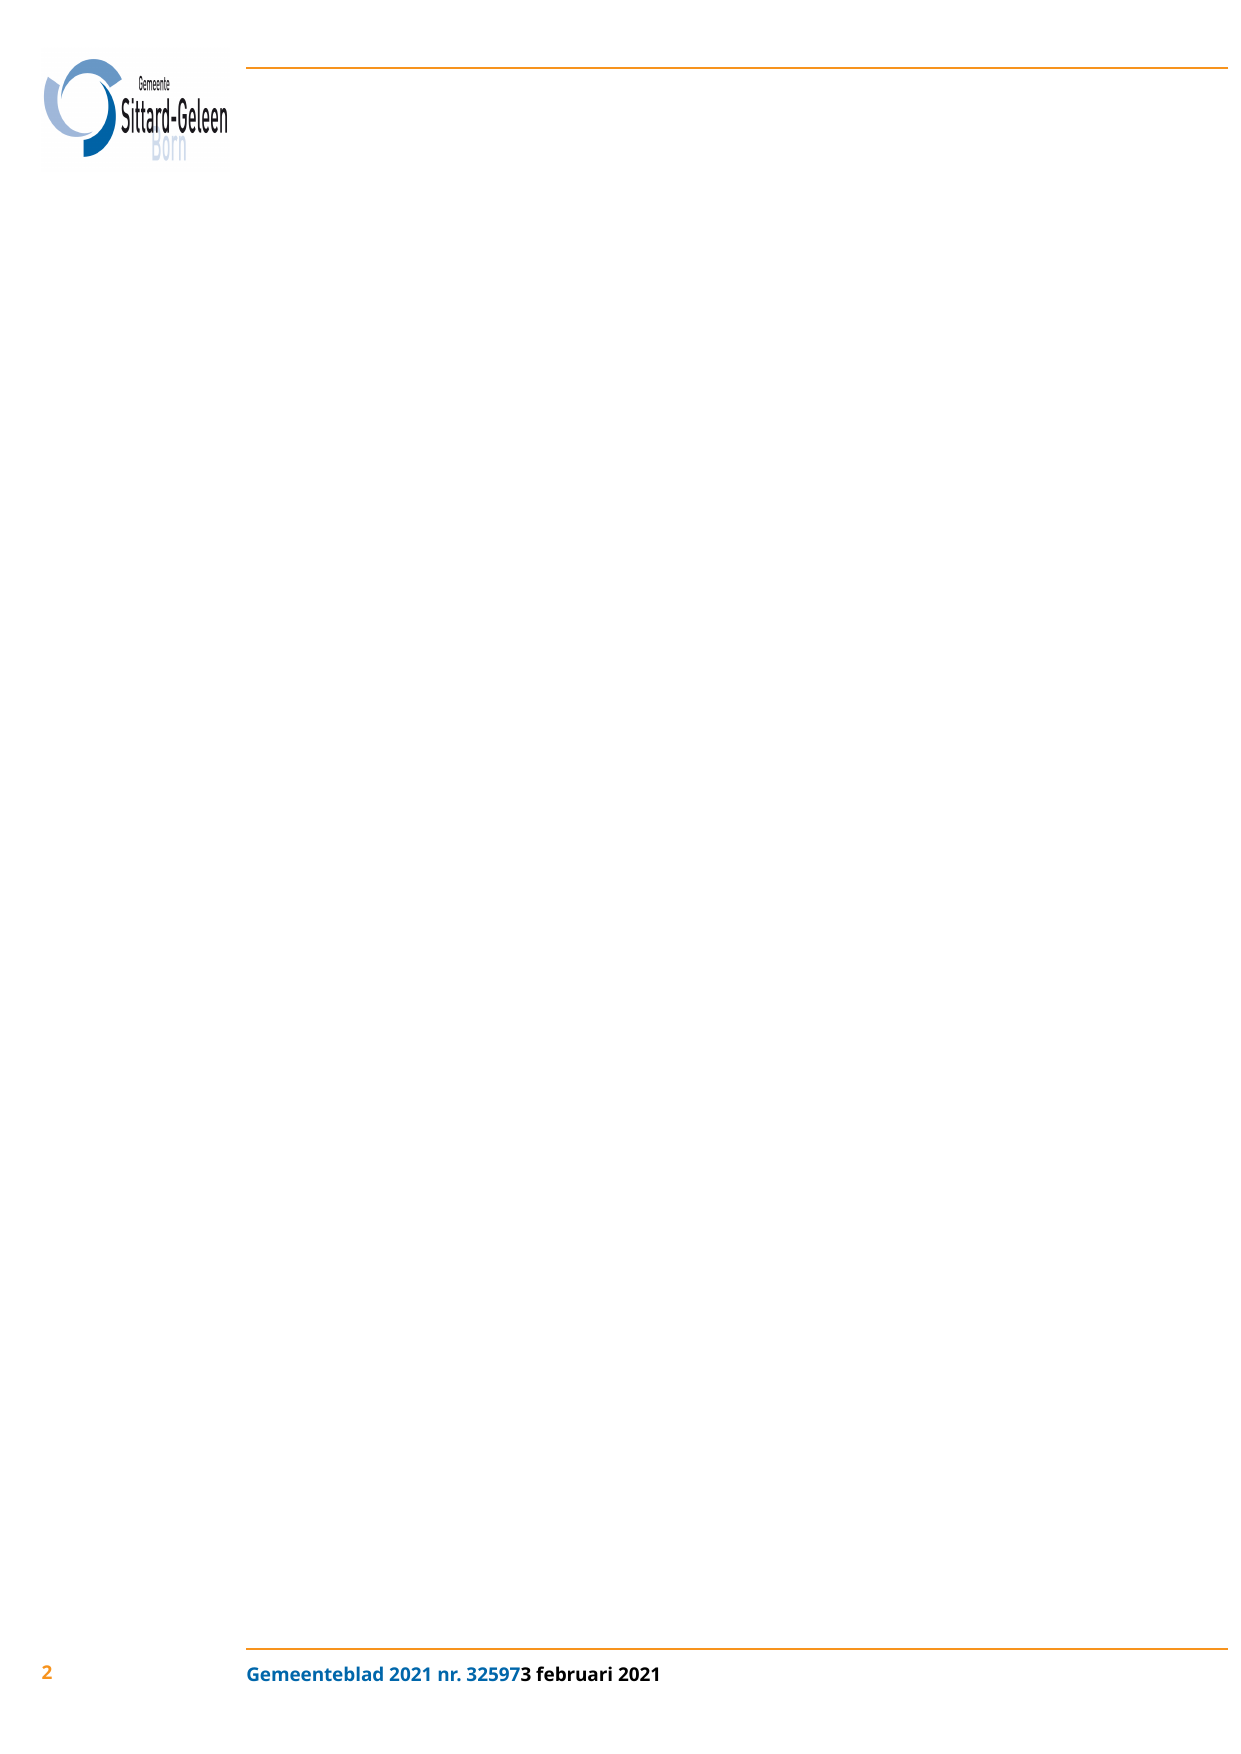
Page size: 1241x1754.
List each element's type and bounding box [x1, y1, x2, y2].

picture [41, 47, 231, 172]
